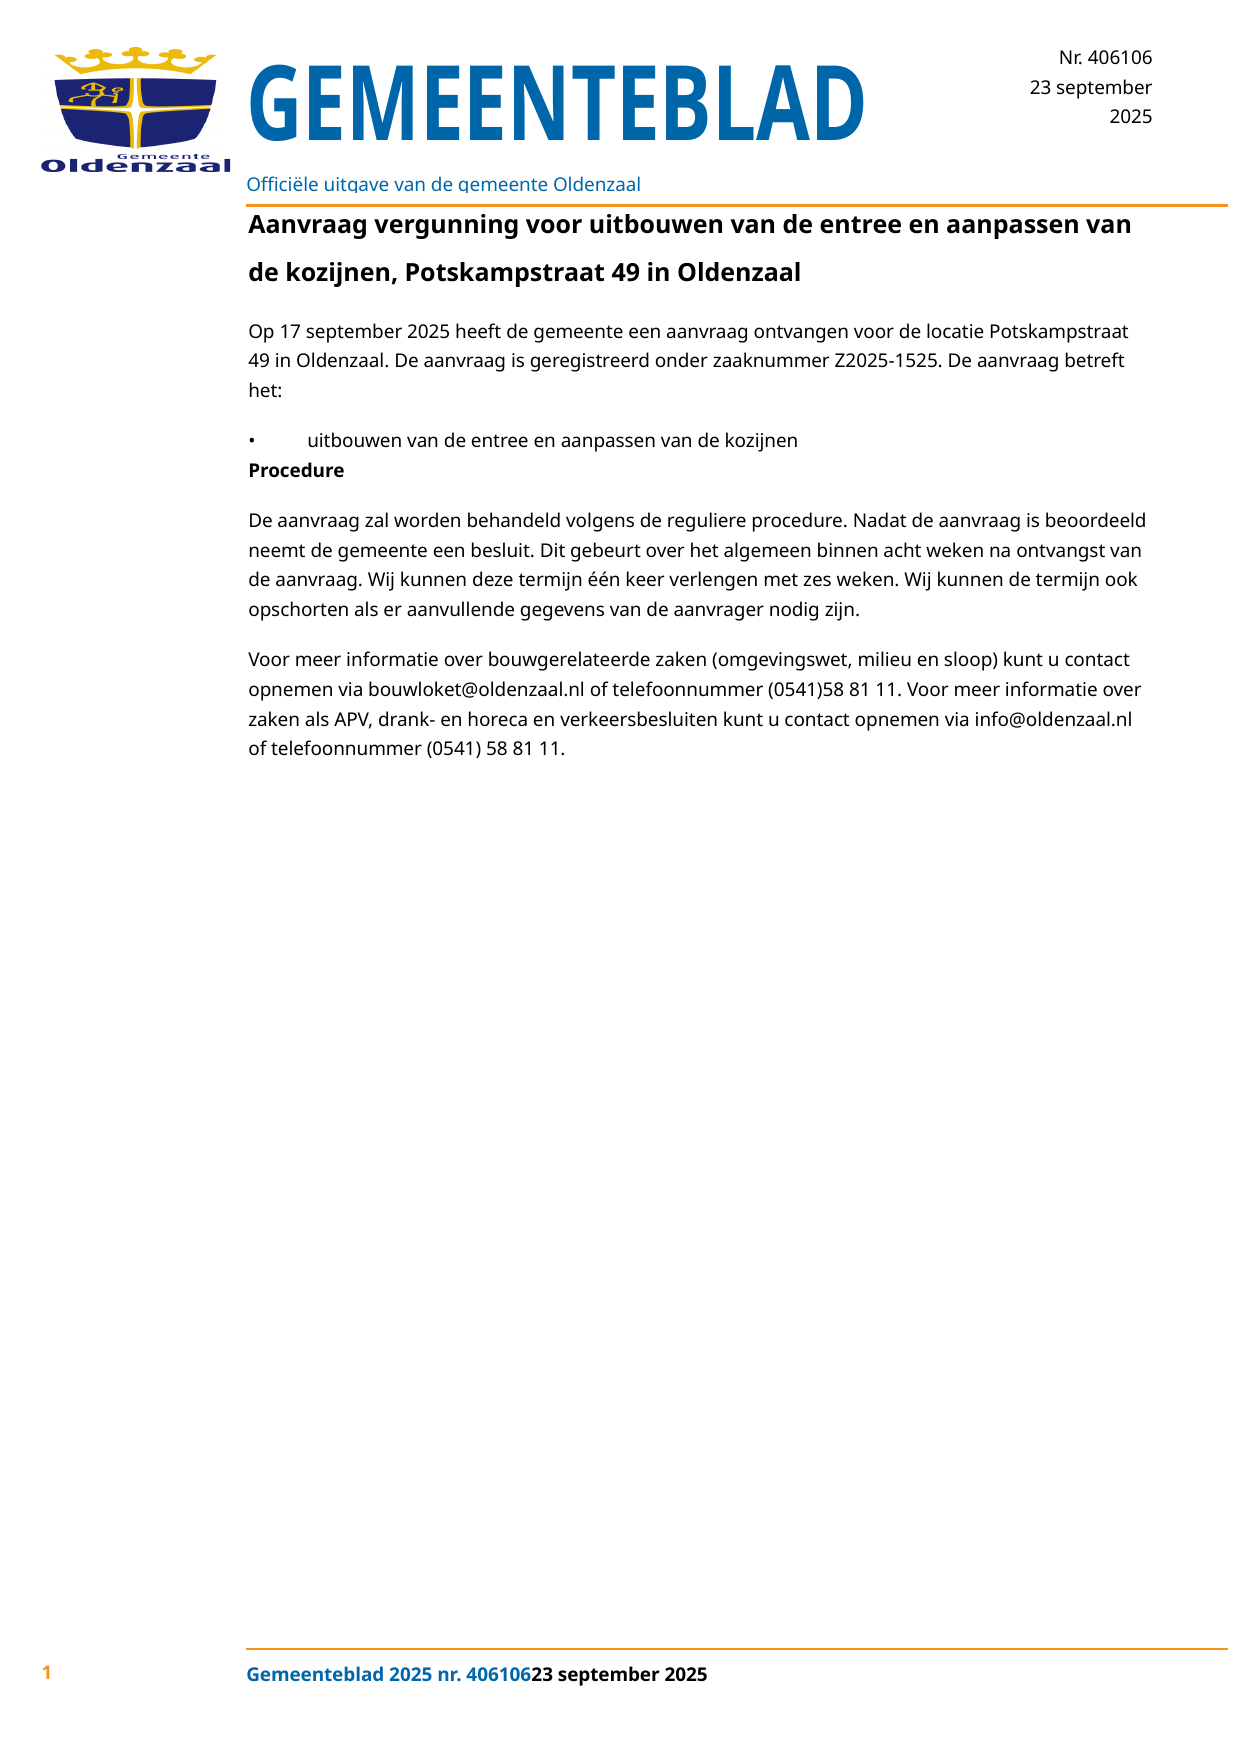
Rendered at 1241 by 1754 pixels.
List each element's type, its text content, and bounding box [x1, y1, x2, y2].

text De aanvraag zal worden behandeld volgens de reguliere procedure. Nadat de aanvraag is beoordeeld neemt de gemeente een besluit. Dit gebeurt over het algemeen binnen acht weken na ontvangst van de aanvraag. Wij kunnen deze termijn één keer verlengen met zes weken. Wij kunnen de termijn ook opschorten als er aanvullende gegevens van de aanvrager nodig zijn. [248, 507, 1152, 622]
picture [41, 47, 231, 172]
text Procedure [248, 457, 1152, 483]
text Op 17 september 2025 heeft de gemeente een aanvraag ontvangen voor de locatie Potskampstraat 49 in Oldenzaal. De aanvraag is geregistreerd onder zaaknummer Z2025-1525. De aanvraag betreft het: [248, 318, 1152, 403]
list uitbouwen van de entree en aanpassen van de kozijnen [248, 427, 1152, 453]
text Aanvraag vergunning voor uitbouwen van de entree en aanpassen van de kozijnen, Potskampstraat 49 in Oldenzaal [248, 207, 1152, 288]
text Voor meer informatie over bouwgerelateerde zaken (omgevingswet, milieu en sloop) kunt u contact opnemen via bouwloket@oldenzaal.nl of telefoonnummer (0541)58 81 11. Voor meer informatie over zaken als APV, drank- en horeca en verkeersbesluiten kunt u contact opnemen via info@oldenzaal.nl of telefoonnummer (0541) 58 81 11. [248, 647, 1152, 761]
